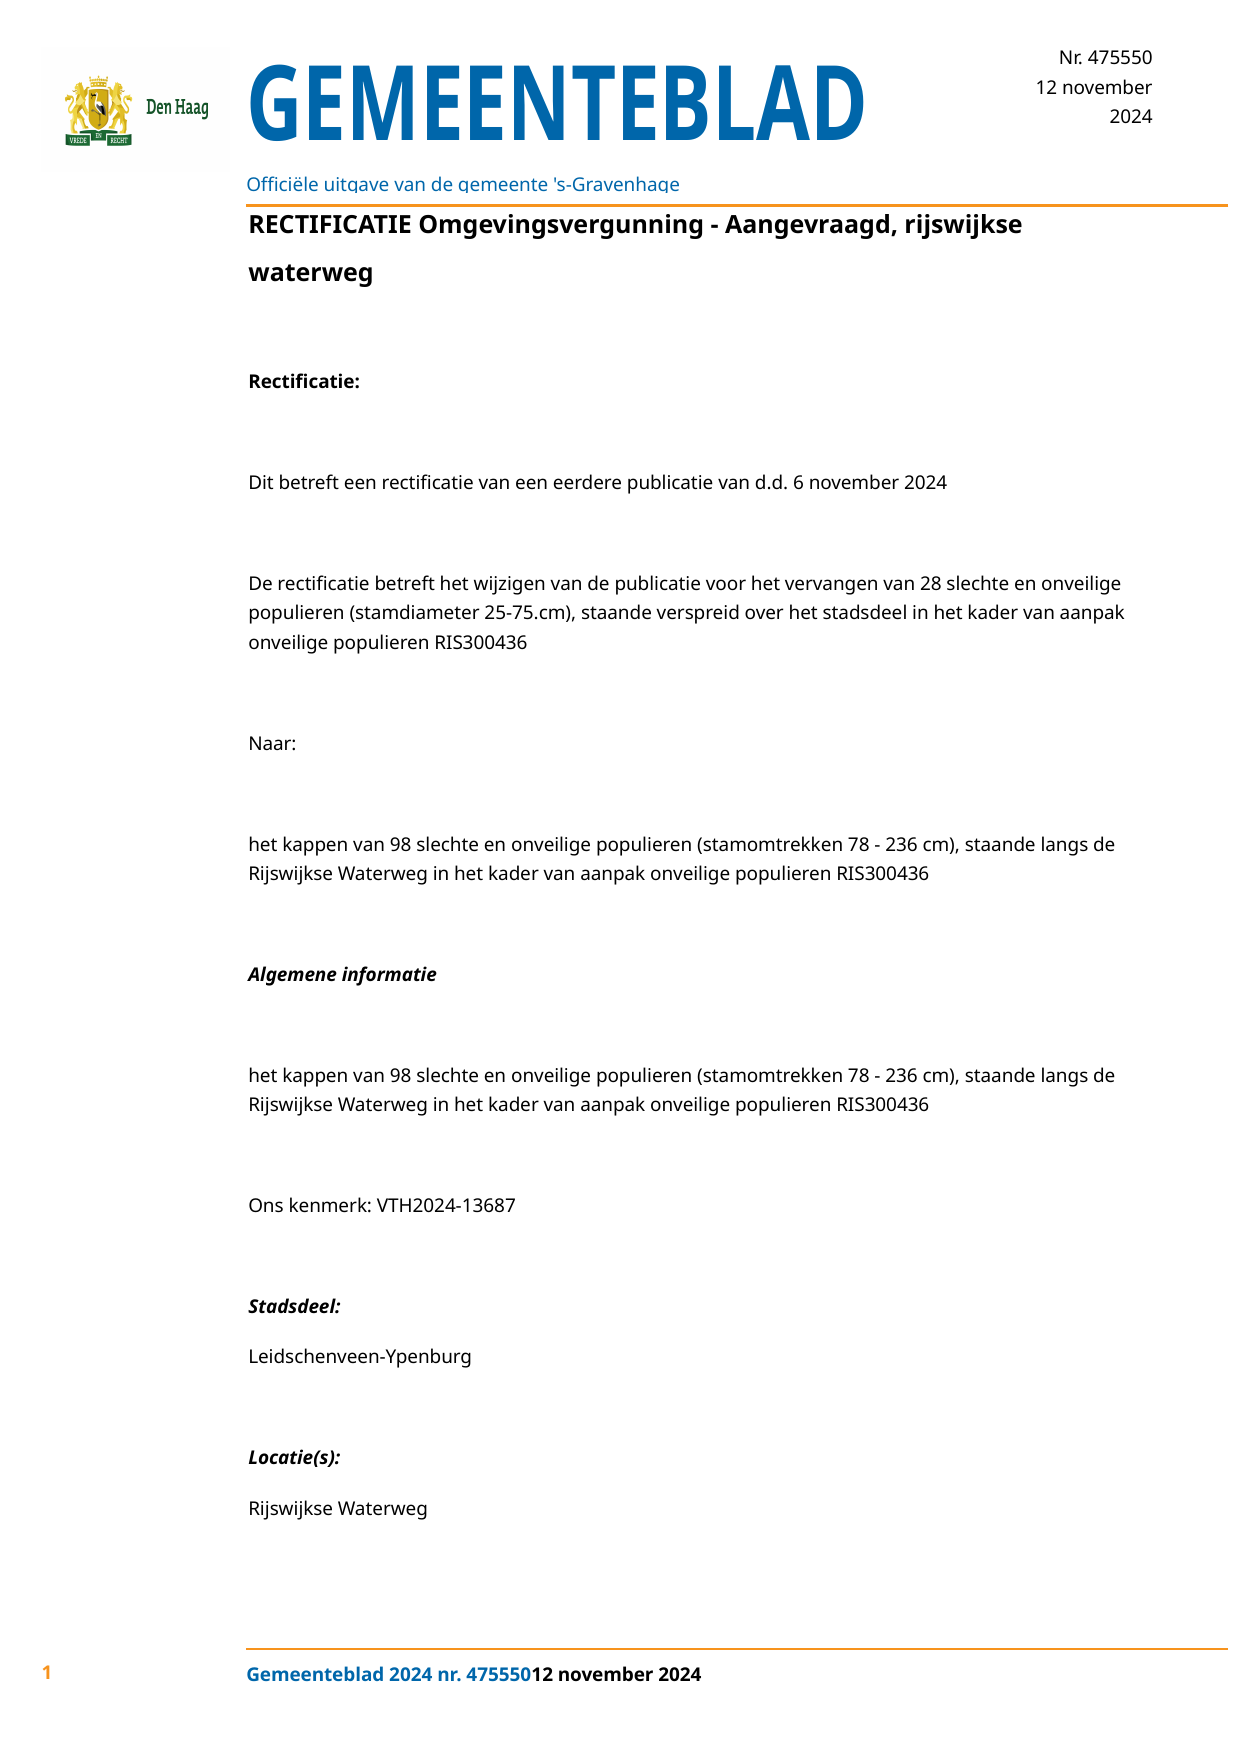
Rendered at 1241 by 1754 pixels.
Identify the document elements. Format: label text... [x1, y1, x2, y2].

text Ons kenmerk: VTH2024-13687 [248, 1192, 1152, 1218]
picture [41, 47, 231, 172]
text Rectificatie: [248, 368, 1152, 394]
text De rectificatie betreft het wijzigen van de publicatie voor het vervangen van 28 slechte en onveilige populieren (stamdiameter 25-75.cm), staande verspreid over het stadsdeel in het kader van aanpak onveilige populieren RIS300436 [248, 570, 1152, 655]
text Algemene informatie [248, 961, 1152, 987]
text RECTIFICATIE Omgevingsvergunning - Aangevraagd, rijswijkse waterweg [248, 207, 1152, 288]
text Locatie(s): [248, 1444, 1152, 1470]
text het kappen van 98 slechte en onveilige populieren (stamomtrekken 78 - 236 cm), staande langs de Rijswijkse Waterweg in het kader van aanpak onveilige populieren RIS300436 [248, 831, 1152, 886]
text Naar: [248, 730, 1152, 756]
text het kappen van 98 slechte en onveilige populieren (stamomtrekken 78 - 236 cm), staande langs de Rijswijkse Waterweg in het kader van aanpak onveilige populieren RIS300436 [248, 1062, 1152, 1117]
text Stadsdeel: [248, 1293, 1152, 1319]
text Leidschenveen-Ypenburg [248, 1344, 1152, 1369]
text Dit betreft een rectificatie van een eerdere publicatie van d.d. 6 november 2024 [248, 469, 1152, 495]
text Rijswijkse Waterweg [248, 1495, 1152, 1521]
